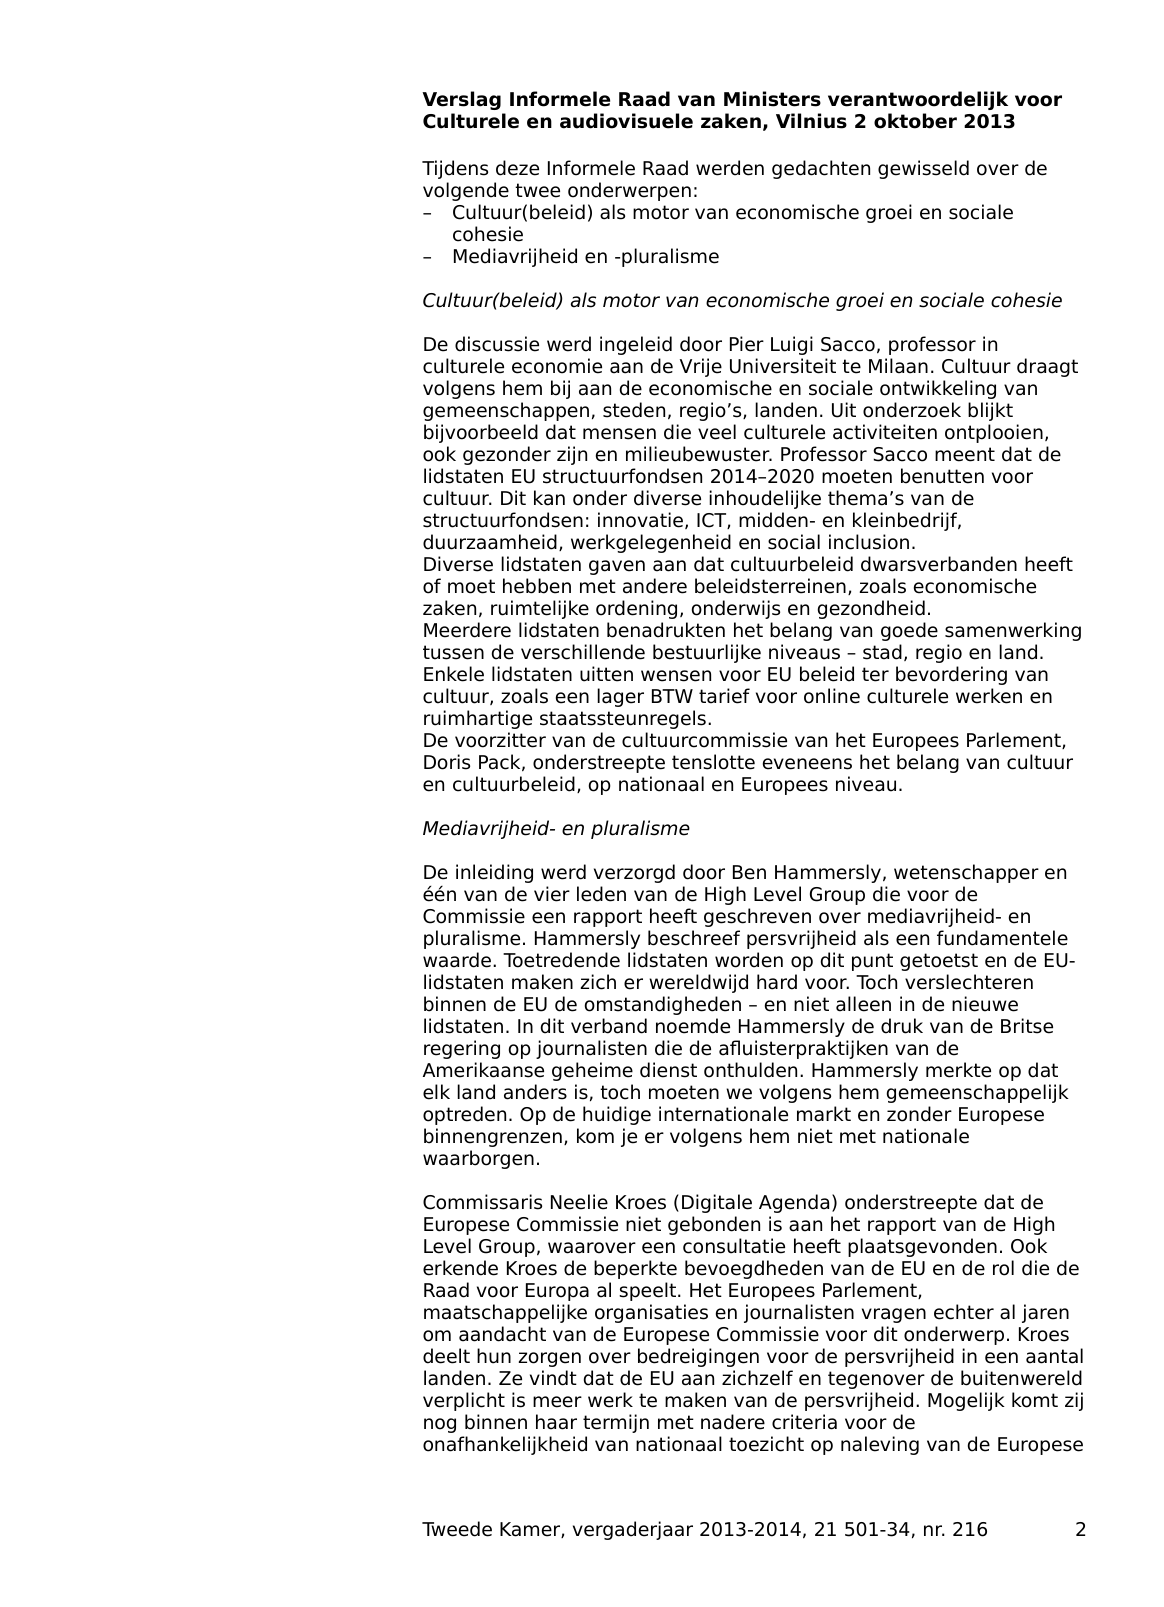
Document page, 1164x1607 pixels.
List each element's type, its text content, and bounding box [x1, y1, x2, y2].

text De discussie werd ingeleid door Pier Luigi Sacco, professor in culturele economie aan de Vrije Universiteit te Milaan. Cultuur draagt volgens hem bij aan de economische en sociale ontwikkeling van gemeenschappen, steden, regio’s, landen. Uit onderzoek blijkt bijvoorbeeld dat mensen die veel culturele activiteiten ontplooien, ook gezonder zijn en milieubewuster. Professor Sacco meent dat de lidstaten EU structuurfondsen 2014–2020 moeten benutten voor cultuur. Dit kan onder diverse inhoudelijke thema’s van de structuurfondsen: innovatie, ICT, midden- en kleinbedrijf, duurzaamheid, werkgelegenheid en social inclusion. [422, 334, 1087, 554]
subtitle Cultuur(beleid) als motor van economische groei en sociale cohesie [422, 290, 1087, 312]
text – Cultuur(beleid) als motor van economische groei en sociale cohesie [422, 202, 1087, 246]
text Tijdens deze Informele Raad werden gedachten gewisseld over de volgende twee onderwerpen: [422, 158, 1087, 202]
text Enkele lidstaten uitten wensen voor EU beleid ter bevordering van cultuur, zoals een lager BTW tarief voor online culturele werken en ruimhartige staatssteunregels. [422, 664, 1087, 730]
subtitle Verslag Informele Raad van Ministers verantwoordelijk voor Culturele en audiovisuele zaken, Vilnius 2 oktober 2013 [422, 89, 1087, 133]
text Meerdere lidstaten benadrukten het belang van goede samenwerking tussen de verschillende bestuurlijke niveaus – stad, regio en land. [422, 620, 1087, 664]
text Commissaris Neelie Kroes (Digitale Agenda) onderstreepte dat de Europese Commissie niet gebonden is aan het rapport van de High Level Group, waarover een consultatie heeft plaatsgevonden. Ook erkende Kroes de beperkte bevoegdheden van de EU en de rol die de Raad voor Europa al speelt. Het Europees Parlement, maatschappelijke organisaties en journalisten vragen echter al jaren om aandacht van de Europese Commissie voor dit onderwerp. Kroes deelt hun zorgen over bedreigingen voor de persvrijheid in een aantal landen. Ze vindt dat de EU aan zichzelf en tegenover de buitenwereld verplicht is meer werk te maken van de persvrijheid. Mogelijk komt zij nog binnen haar termijn met nadere criteria voor de onafhankelijkheid van nationaal toezicht op naleving van de Europese [422, 1192, 1087, 1456]
text – Mediavrijheid en -pluralisme [422, 246, 1087, 268]
subtitle Mediavrijheid- en pluralisme [422, 818, 1087, 840]
text De voorzitter van de cultuurcommissie van het Europees Parlement, Doris Pack, onderstreepte tenslotte eveneens het belang van cultuur en cultuurbeleid, op nationaal en Europees niveau. [422, 730, 1087, 796]
text Diverse lidstaten gaven aan dat cultuurbeleid dwarsverbanden heeft of moet hebben met andere beleidsterreinen, zoals economische zaken, ruimtelijke ordening, onderwijs en gezondheid. [422, 554, 1087, 620]
text De inleiding werd verzorgd door Ben Hammersly, wetenschapper en één van de vier leden van de High Level Group die voor de Commissie een rapport heeft geschreven over mediavrijheid- en pluralisme. Hammersly beschreef persvrijheid als een fundamentele waarde. Toetredende lidstaten worden op dit punt getoetst en de EU-lidstaten maken zich er wereldwijd hard voor. Toch verslechteren binnen de EU de omstandigheden – en niet alleen in de nieuwe lidstaten. In dit verband noemde Hammersly de druk van de Britse regering op journalisten die de afluisterpraktijken van de Amerikaanse geheime dienst onthulden. Hammersly merkte op dat elk land anders is, toch moeten we volgens hem gemeenschappelijk optreden. Op de huidige internationale markt en zonder Europese binnengrenzen, kom je er volgens hem niet met nationale waarborgen. [422, 862, 1087, 1170]
